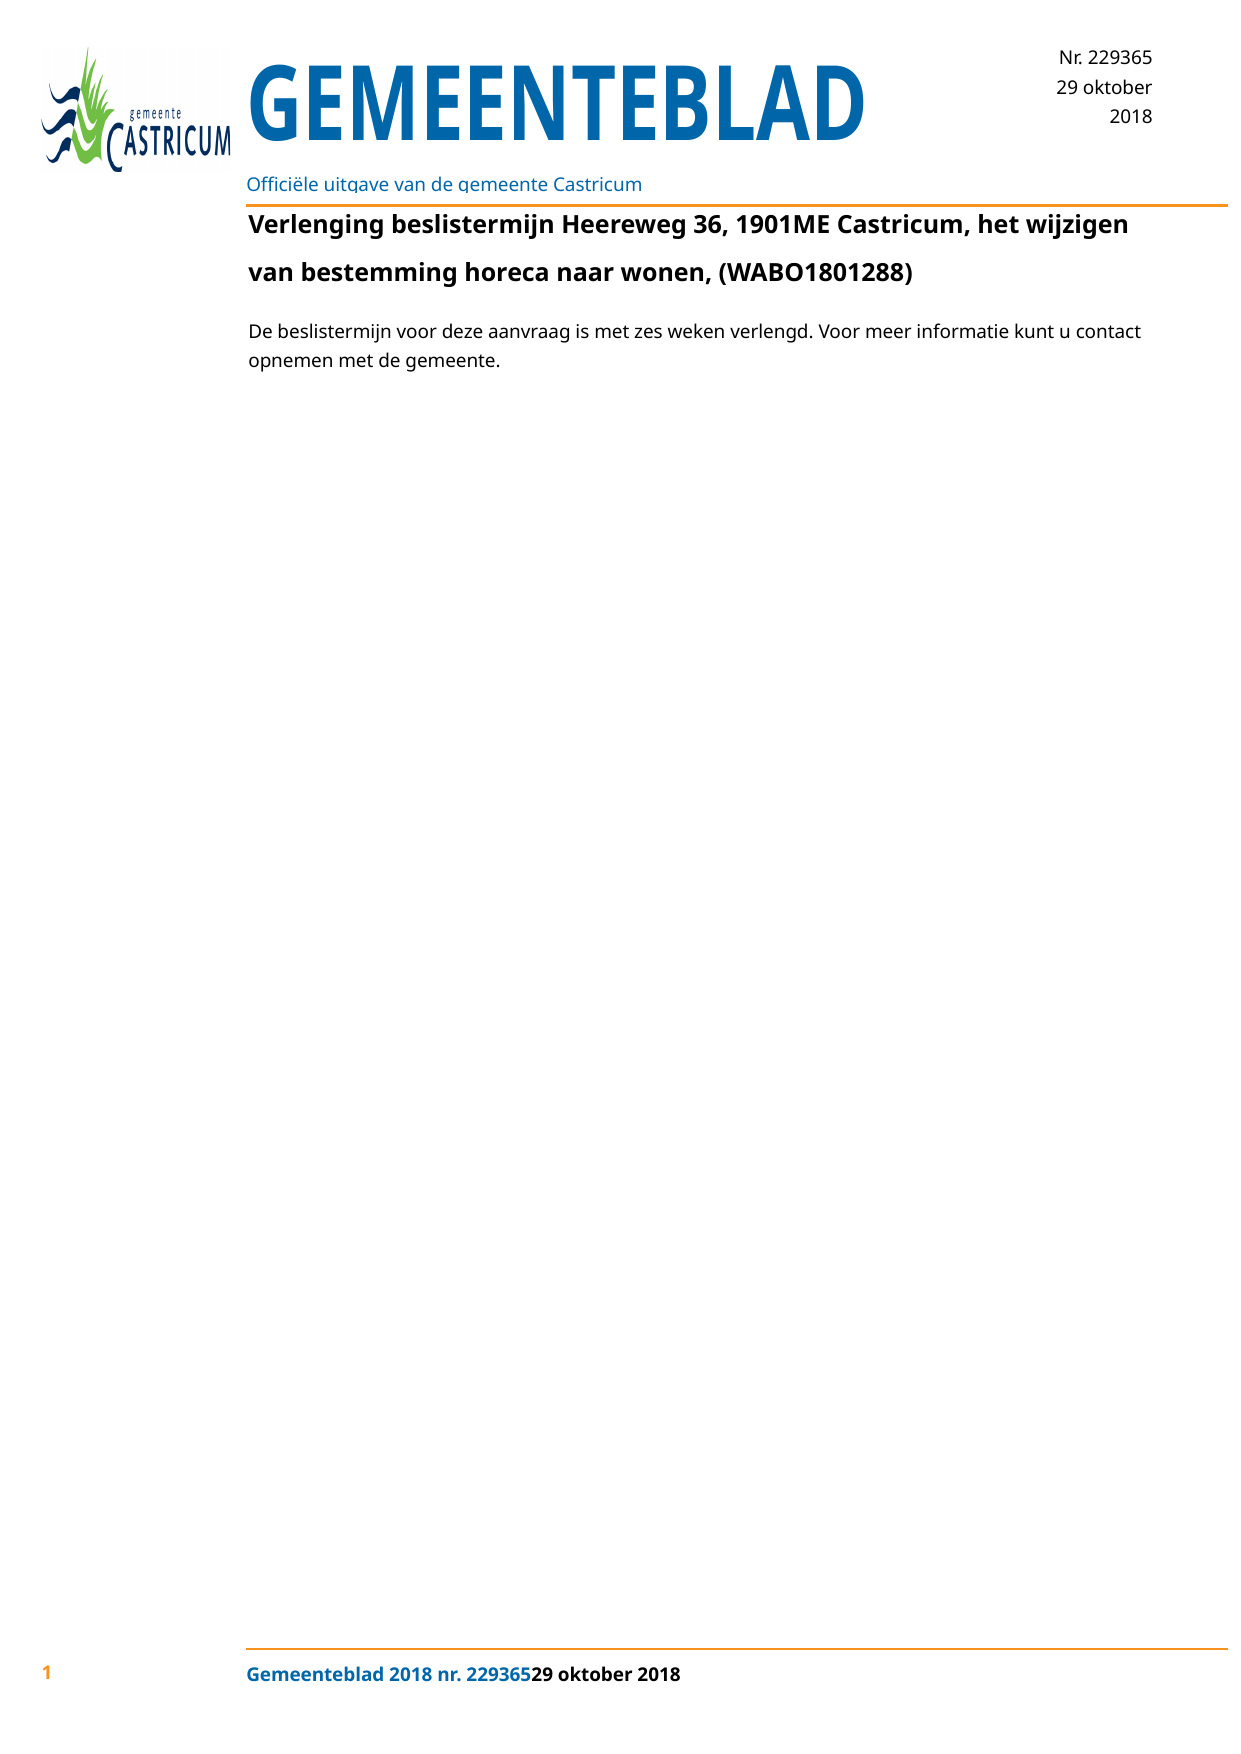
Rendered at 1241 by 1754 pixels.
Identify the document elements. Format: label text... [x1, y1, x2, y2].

text Verlenging beslistermijn Heereweg 36, 1901ME Castricum, het wijzigen van bestemming horeca naar wonen, (WABO1801288) [248, 207, 1152, 288]
text De beslistermijn voor deze aanvraag is met zes weken verlengd. Voor meer informatie kunt u contact opnemen met de gemeente. [248, 318, 1152, 373]
picture [41, 47, 231, 172]
